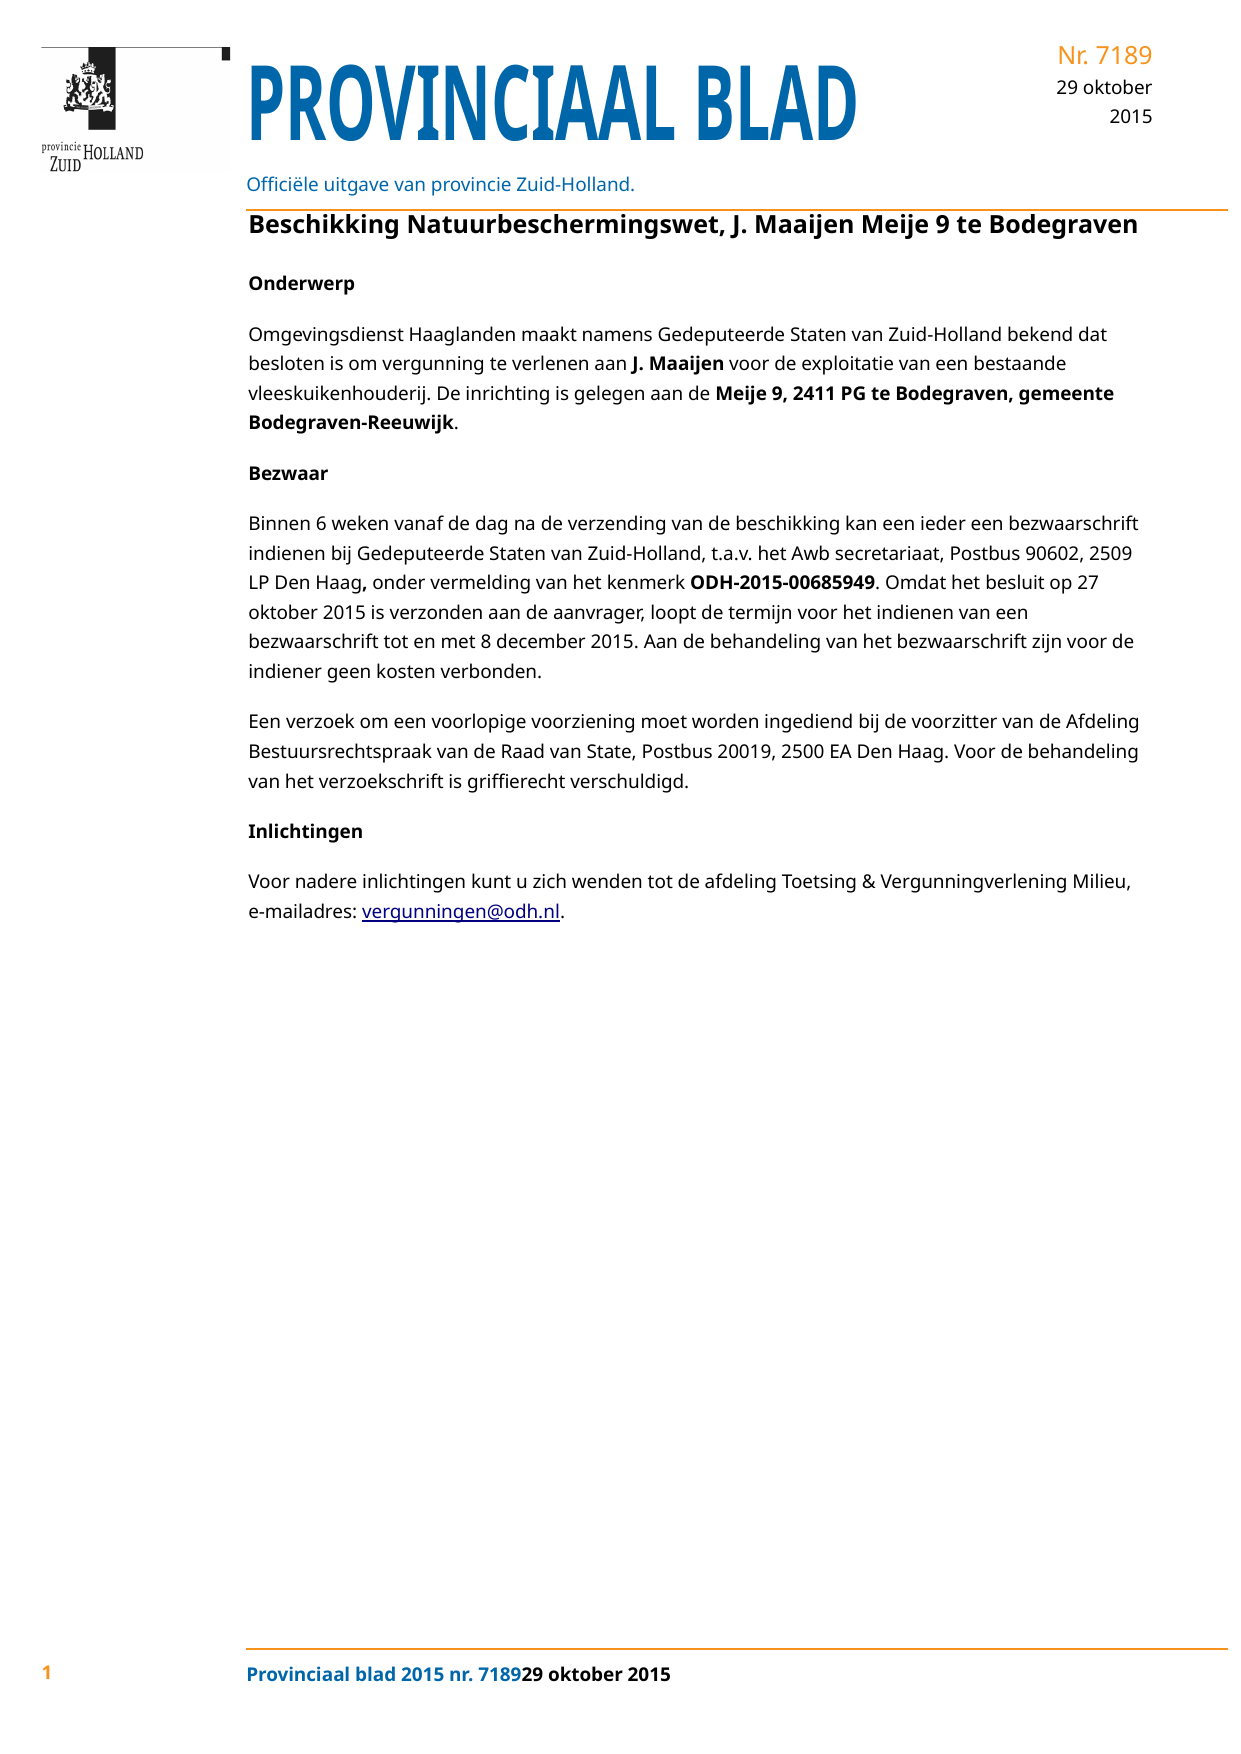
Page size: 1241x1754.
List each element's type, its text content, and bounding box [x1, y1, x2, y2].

text Beschikking Natuurbeschermingswet, J. Maaijen Meije 9 te Bodegraven [248, 211, 1152, 241]
text Omgevingsdienst Haaglanden maakt namens Gedeputeerde Staten van Zuid-Holland bekend dat besloten is om vergunning te verlenen aan J. Maaijen voor de exploitatie van een bestaande vleeskuikenhouderij. De inrichting is gelegen aan de Meije 9, 2411 PG te Bodegraven, gemeente Bodegraven-Reeuwijk. [248, 321, 1152, 435]
text Onderwerp [248, 270, 1152, 296]
text Binnen 6 weken vanaf de dag na de verzending van de beschikking kan een ieder een bezwaarschrift indienen bij Gedeputeerde Staten van Zuid-Holland, t.a.v. het Awb secretariaat, Postbus 90602, 2509 LP Den Haag, onder vermelding van het kenmerk ODH-2015-00685949. Omdat het besluit op 27 oktober 2015 is verzonden aan de aanvrager, loopt de termijn voor het indienen van een bezwaarschrift tot en met 8 december 2015. Aan de behandeling van het bezwaarschrift zijn voor de indiener geen kosten verbonden. [248, 510, 1152, 684]
text Bezwaar [248, 460, 1152, 486]
picture [41, 47, 231, 172]
text Voor nadere inlichtingen kunt u zich wenden tot de afdeling Toetsing & Vergunningverlening Milieu, e-mailadres: vergunningen@odh.nl. [248, 869, 1152, 924]
text Inlichtingen [248, 818, 1152, 844]
text Een verzoek om een voorlopige voorziening moet worden ingediend bij de voorzitter van de Afdeling Bestuursrechtspraak van de Raad van State, Postbus 20019, 2500 EA Den Haag. Voor de behandeling van het verzoekschrift is griffierecht verschuldigd. [248, 709, 1152, 793]
